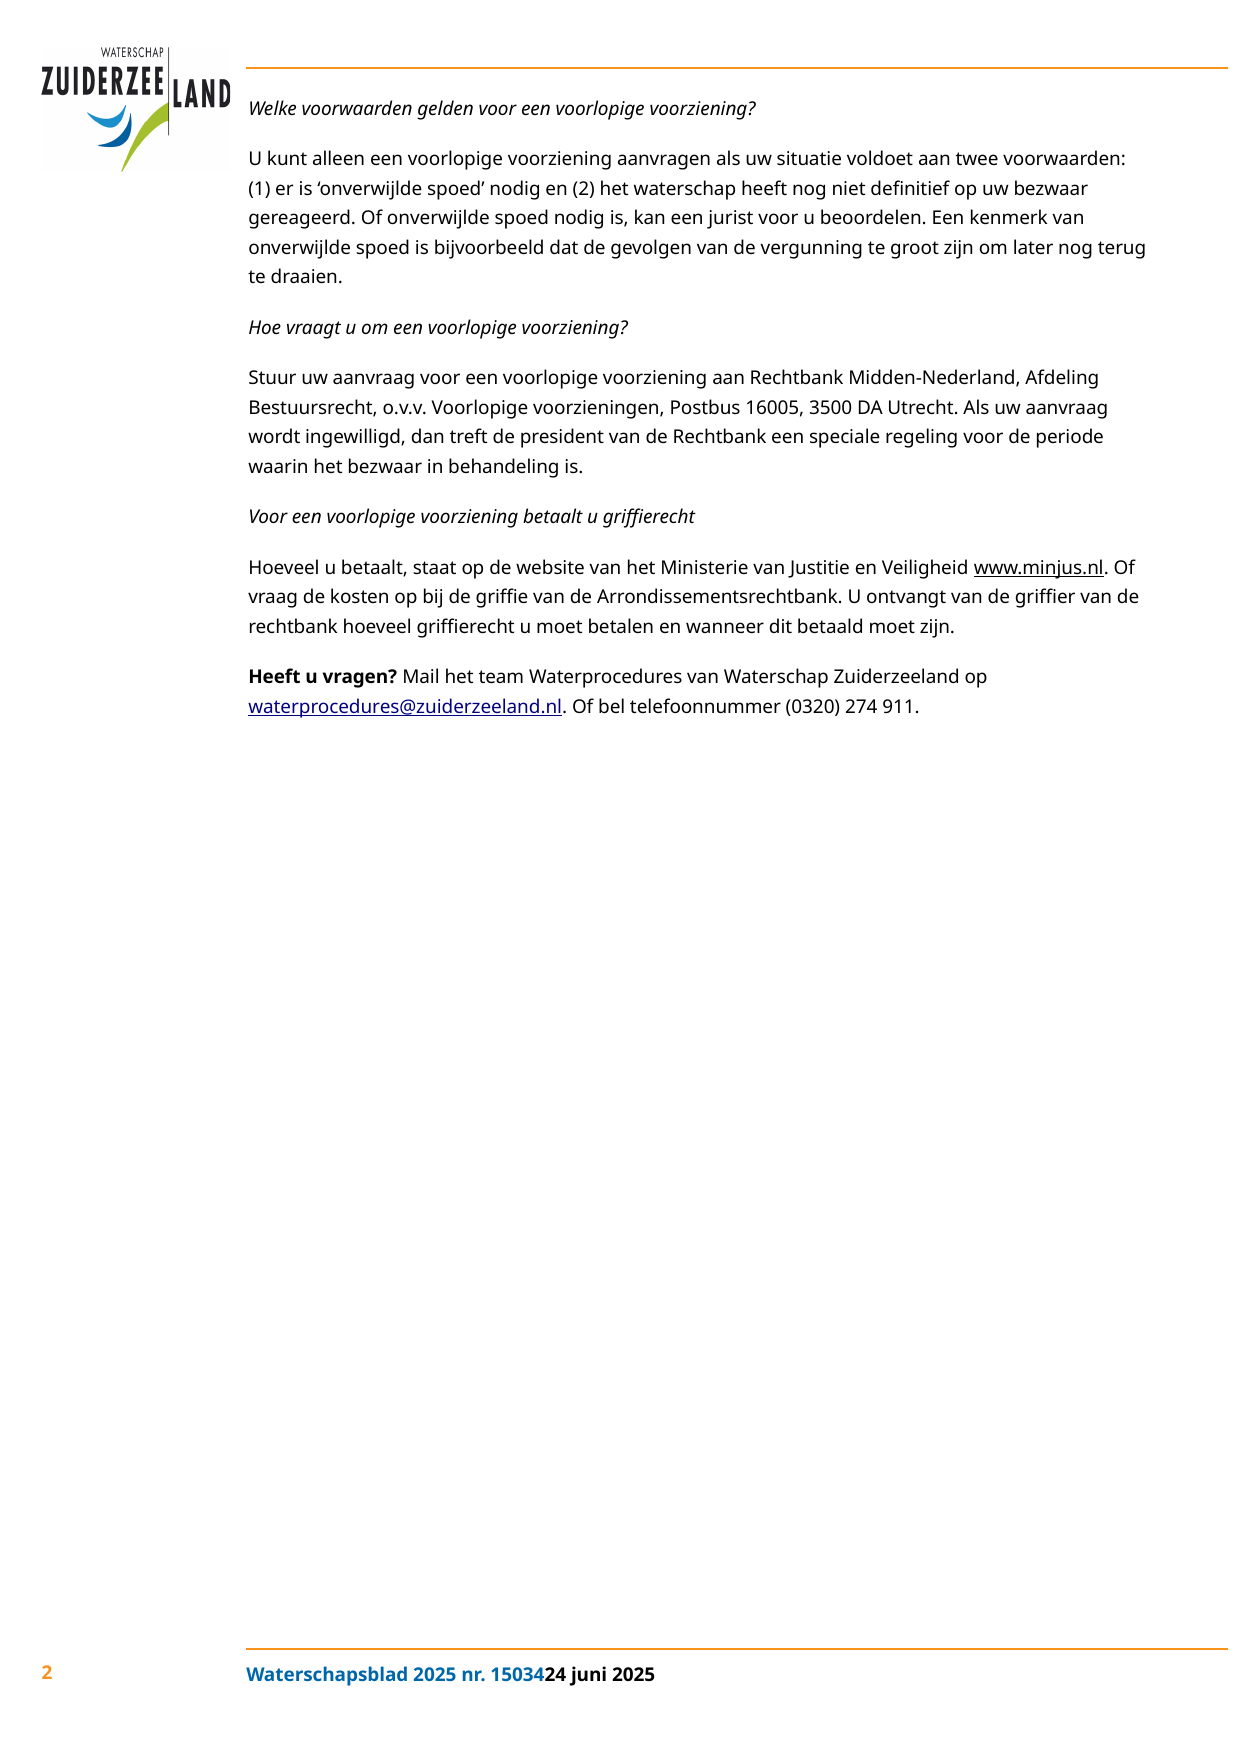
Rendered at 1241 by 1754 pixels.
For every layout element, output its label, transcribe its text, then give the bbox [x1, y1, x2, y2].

text U kunt alleen een voorlopige voorziening aanvragen als uw situatie voldoet aan twee voorwaarden: (1) er is ‘onverwijlde spoed’ nodig en (2) het waterschap heeft nog niet definitief op uw bezwaar gereageerd. Of onverwijlde spoed nodig is, kan een jurist voor u beoordelen. Een kenmerk van onverwijlde spoed is bijvoorbeeld dat de gevolgen van de vergunning te groot zijn om later nog terug te draaien. [248, 145, 1152, 289]
text Voor een voorlopige voorziening betaalt u griffierecht [248, 503, 1152, 529]
picture [41, 47, 231, 172]
text Heeft u vragen? Mail het team Waterprocedures van Waterschap Zuiderzeeland op waterprocedures@zuiderzeeland.nl. Of bel telefoonnummer (0320) 274 911. [248, 663, 1152, 719]
text Hoeveel u betaalt, staat op de website van het Ministerie van Justitie en Veiligheid www.minjus.nl. Of vraag de kosten op bij de griffie van de Arrondissementsrechtbank. U ontvangt van de griffier van de rechtbank hoeveel griffierecht u moet betalen en wanneer dit betaald moet zijn. [248, 554, 1152, 639]
text Stuur uw aanvraag voor een voorlopige voorziening aan Rechtbank Midden-Nederland, Afdeling Bestuursrecht, o.v.v. Voorlopige voorzieningen, Postbus 16005, 3500 DA Utrecht. Als uw aanvraag wordt ingewilligd, dan treft de president van de Rechtbank een speciale regeling voor de periode waarin het bezwaar in behandeling is. [248, 364, 1152, 479]
text Welke voorwaarden gelden voor een voorlopige voorziening? [248, 95, 1152, 121]
text Hoe vraagt u om een voorlopige voorziening? [248, 314, 1152, 340]
